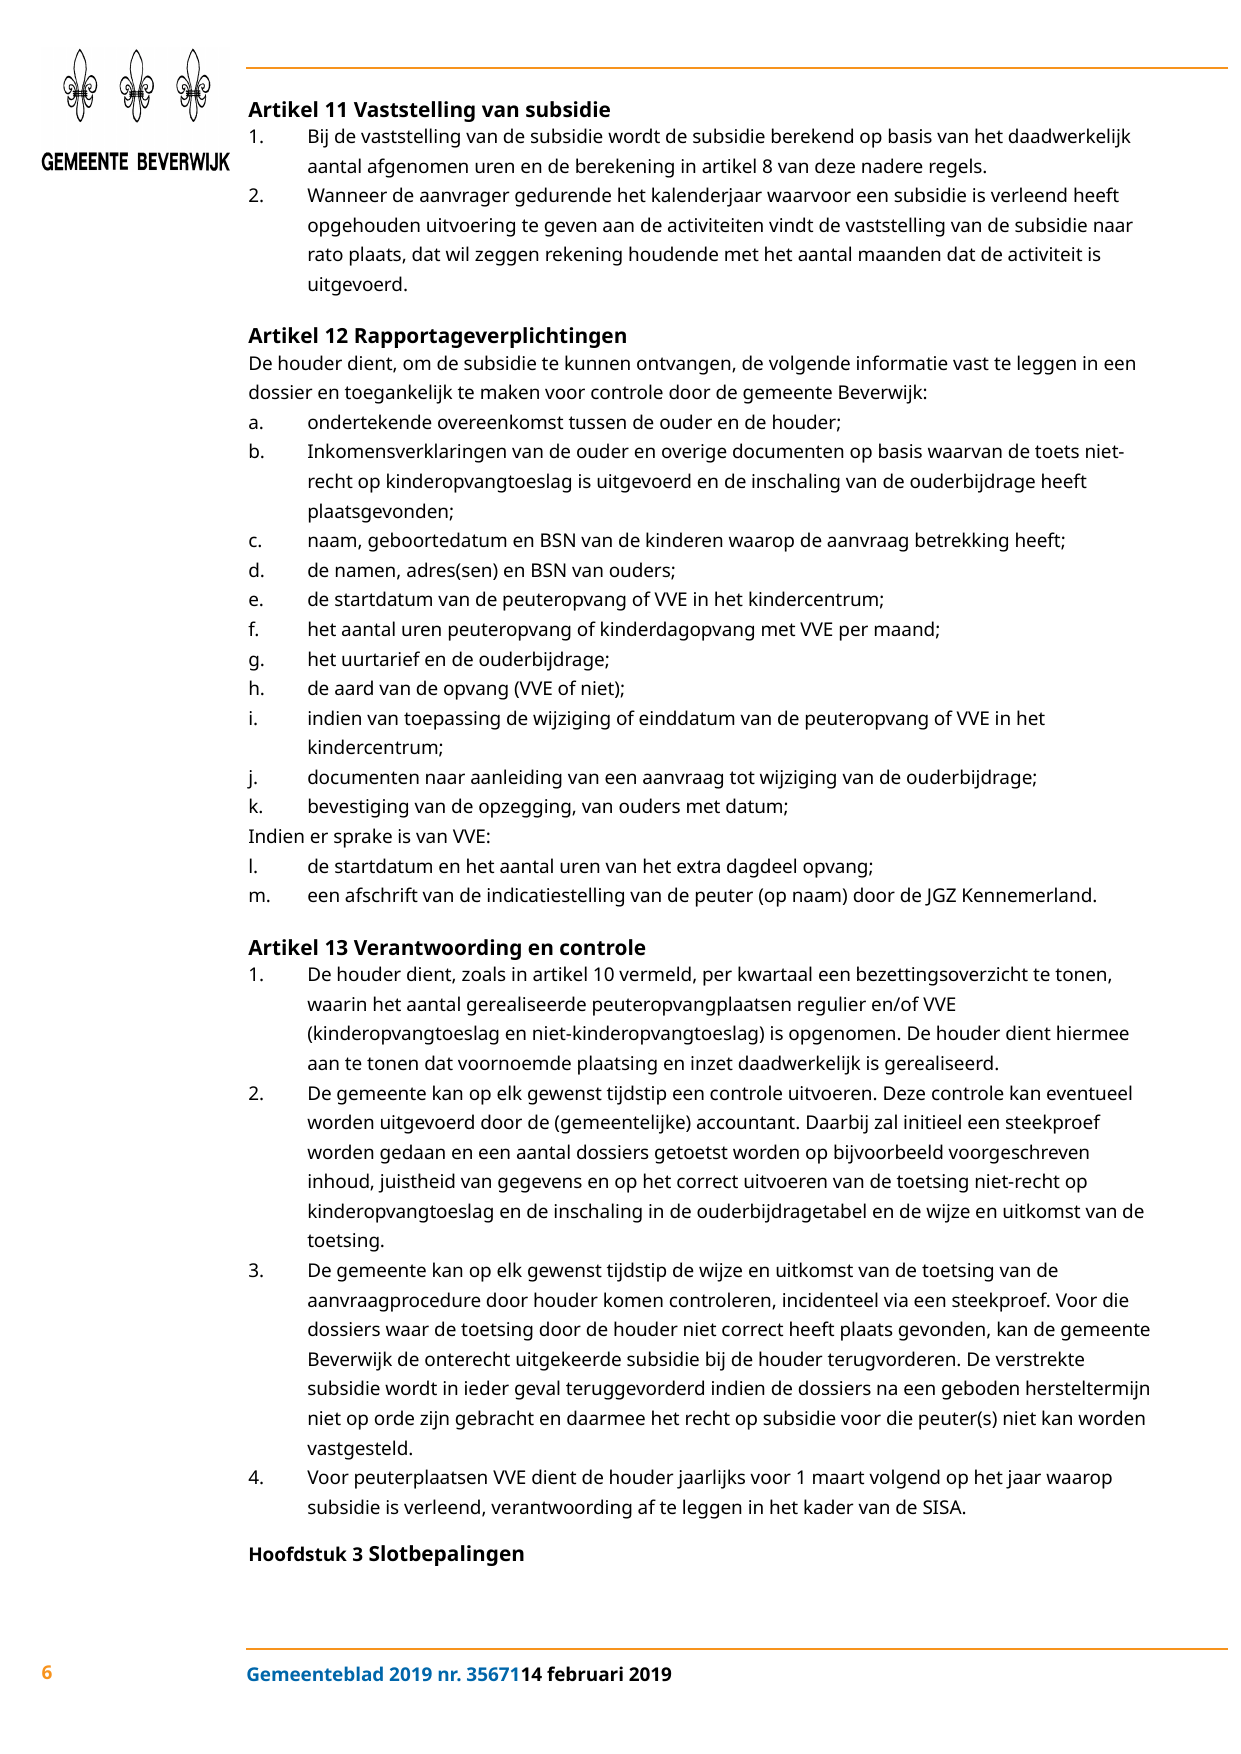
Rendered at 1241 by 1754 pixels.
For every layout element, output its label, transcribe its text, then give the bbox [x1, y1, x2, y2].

list ondertekende overeenkomst tussen de ouder en de houder; [248, 409, 1152, 435]
list Bij de vaststelling van de subsidie wordt de subsidie berekend op basis van het daadwerkelijk aantal afgenomen uren en de berekening in artikel 8 van deze nadere regels. [248, 123, 1152, 178]
list De gemeente kan op elk gewenst tijdstip de wijze en uitkomst van de toetsing van de aanvraagprocedure door houder komen controleren, incidenteel via een steekproef. Voor die dossiers waar de toetsing door de houder niet correct heeft plaats gevonden, kan de gemeente Beverwijk de onterecht uitgekeerde subsidie bij de houder terugvorderen. De verstrekte subsidie wordt in ieder geval teruggevorderd indien de dossiers na een geboden hersteltermijn niet op orde zijn gebracht en daarmee het recht op subsidie voor die peuter(s) niet kan worden vastgesteld. [248, 1257, 1152, 1460]
list de startdatum en het aantal uren van het extra dagdeel opvang; [248, 853, 1152, 879]
list De gemeente kan op elk gewenst tijdstip een controle uitvoeren. Deze controle kan eventueel worden uitgevoerd door de (gemeentelijke) accountant. Daarbij zal initieel een steekproef worden gedaan en een aantal dossiers getoetst worden op bijvoorbeeld voorgeschreven inhoud, juistheid van gegevens en op het correct uitvoeren van de toetsing niet-recht op kinderopvangtoeslag en de inschaling in de ouderbijdragetabel en de wijze en uitkomst van de toetsing. [248, 1080, 1152, 1253]
list de namen, adres(sen) en BSN van ouders; [248, 557, 1152, 583]
list naam, geboortedatum en BSN van de kinderen waarop de aanvraag betrekking heeft; [248, 527, 1152, 553]
text De houder dient, om de subsidie te kunnen ontvangen, de volgende informatie vast te leggen in een dossier en toegankelijk te maken voor controle door de gemeente Beverwijk: [248, 350, 1152, 405]
text Artikel 13 Verantwoording en controle [248, 933, 1152, 961]
list Voor peuterplaatsen VVE dient de houder jaarlijks voor 1 maart volgend op het jaar waarop subsidie is verleend, verantwoording af te leggen in het kader van de SISA. [248, 1464, 1152, 1519]
list bevestiging van de opzegging, van ouders met datum; [248, 794, 1152, 819]
text Artikel 12 Rapportageverplichtingen [248, 322, 1152, 350]
list indien van toepassing de wijziging of einddatum van de peuteropvang of VVE in het kindercentrum; [248, 705, 1152, 760]
list de aard van de opvang (VVE of niet); [248, 675, 1152, 701]
list het uurtarief en de ouderbijdrage; [248, 646, 1152, 672]
picture [41, 47, 231, 172]
list De houder dient, zoals in artikel 10 vermeld, per kwartaal een bezettingsoverzicht te tonen, waarin het aantal gerealiseerde peuteropvangplaatsen regulier en/of VVE (kinderopvangtoeslag en niet-kinderopvangtoeslag) is opgenomen. De houder dient hiermee aan te tonen dat voornoemde plaatsing en inzet daadwerkelijk is gerealiseerd. [248, 961, 1152, 1076]
text Artikel 11 Vaststelling van subsidie [248, 95, 1152, 123]
text Hoofdstuk 3 Slotbepalingen [248, 1539, 1152, 1568]
list de startdatum van de peuteropvang of VVE in het kindercentrum; [248, 587, 1152, 612]
list documenten naar aanleiding van een aanvraag tot wijziging van de ouderbijdrage; [248, 764, 1152, 790]
list Wanneer de aanvrager gedurende het kalenderjaar waarvoor een subsidie is verleend heeft opgehouden uitvoering te geven aan de activiteiten vindt de vaststelling van de subsidie naar rato plaats, dat wil zeggen rekening houdende met het aantal maanden dat de activiteit is uitgevoerd. [248, 182, 1152, 297]
list Inkomensverklaringen van de ouder en overige documenten op basis waarvan de toets niet-recht op kinderopvangtoeslag is uitgevoerd en de inschaling van de ouderbijdrage heeft plaatsgevonden; [248, 439, 1152, 524]
list een afschrift van de indicatiestelling van de peuter (op naam) door de JGZ Kennemerland. [248, 882, 1152, 908]
text Indien er sprake is van VVE: [248, 823, 1152, 849]
list het aantal uren peuteropvang of kinderdagopvang met VVE per maand; [248, 616, 1152, 642]
